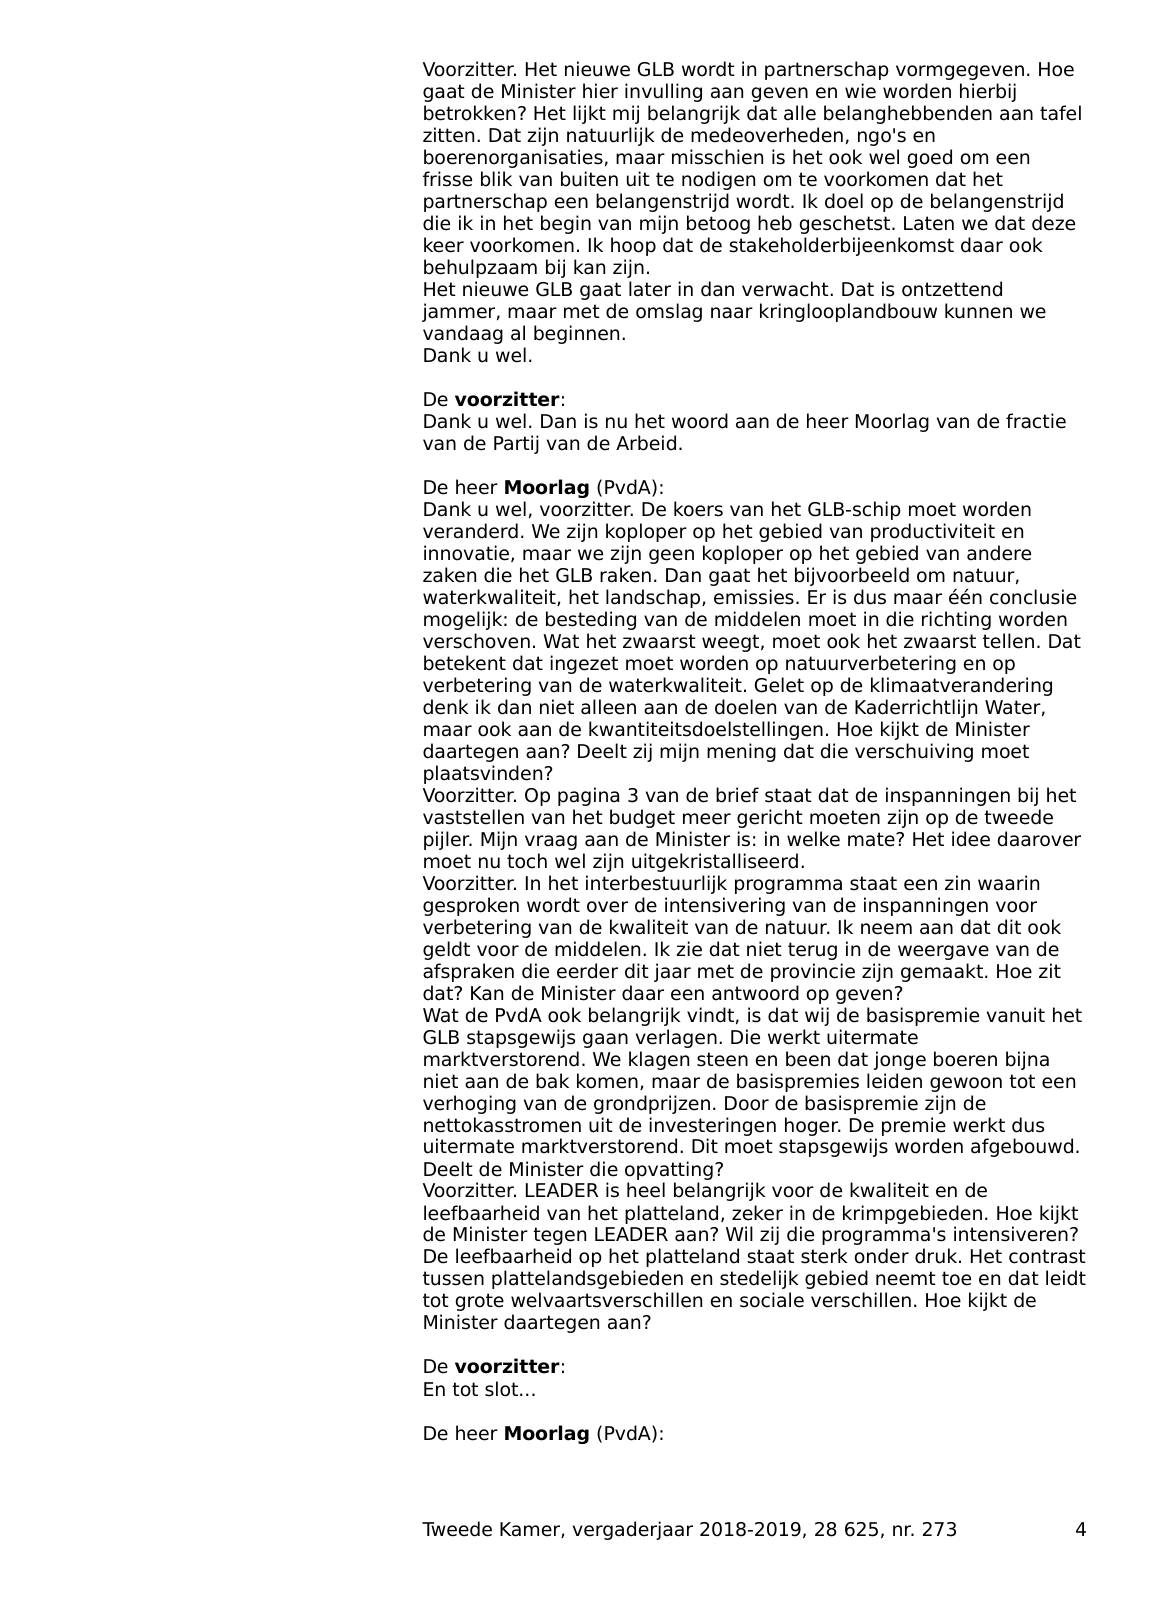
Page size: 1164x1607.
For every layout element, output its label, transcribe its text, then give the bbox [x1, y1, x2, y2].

text De heer Moorlag (PvdA): [422, 477, 1087, 499]
text Voorzitter. Het nieuwe GLB wordt in partnerschap vormgegeven. Hoe gaat de Minister hier invulling aan geven en wie worden hierbij betrokken? Het lijkt mij belangrijk dat alle belanghebbenden aan tafel zitten. Dat zijn natuurlijk de medeoverheden, ngo's en boerenorganisaties, maar misschien is het ook wel goed om een frisse blik van buiten uit te nodigen om te voorkomen dat het partnerschap een belangenstrijd wordt. Ik doel op de belangenstrijd die ik in het begin van mijn betoog heb geschetst. Laten we dat deze keer voorkomen. Ik hoop dat de stakeholderbijeenkomst daar ook behulpzaam bij kan zijn. [422, 59, 1087, 279]
text Dank u wel, voorzitter. De koers van het GLB-schip moet worden veranderd. We zijn koploper op het gebied van productiviteit en innovatie, maar we zijn geen koploper op het gebied van andere zaken die het GLB raken. Dan gaat het bijvoorbeeld om natuur, waterkwaliteit, het landschap, emissies. Er is dus maar één conclusie mogelijk: de besteding van de middelen moet in die richting worden verschoven. Wat het zwaarst weegt, moet ook het zwaarst tellen. Dat betekent dat ingezet moet worden op natuurverbetering en op verbetering van de waterkwaliteit. Gelet op de klimaatverandering denk ik dan niet alleen aan de doelen van de Kaderrichtlijn Water, maar ook aan de kwantiteitsdoelstellingen. Hoe kijkt de Minister daartegen aan? Deelt zij mijn mening dat die verschuiving moet plaatsvinden? [422, 499, 1087, 785]
text Dank u wel. Dan is nu het woord aan de heer Moorlag van de fractie van de Partij van de Arbeid. [422, 411, 1087, 455]
text En tot slot... [422, 1378, 1087, 1400]
text Wat de PvdA ook belangrijk vindt, is dat wij de basispremie vanuit het GLB stapsgewijs gaan verlagen. Die werkt uitermate marktverstorend. We klagen steen en been dat jonge boeren bijna niet aan de bak komen, maar de basispremies leiden gewoon tot een verhoging van de grondprijzen. Door de basispremie zijn de nettokasstromen uit de investeringen hoger. De premie werkt dus uitermate marktverstorend. Dit moet stapsgewijs worden afgebouwd. Deelt de Minister die opvatting? [422, 1004, 1087, 1180]
text Voorzitter. LEADER is heel belangrijk voor de kwaliteit en de leefbaarheid van het platteland, zeker in de krimpgebieden. Hoe kijkt de Minister tegen LEADER aan? Wil zij die programma's intensiveren? De leefbaarheid op het platteland staat sterk onder druk. Het contrast tussen plattelandsgebieden en stedelijk gebied neemt toe en dat leidt tot grote welvaartsverschillen en sociale verschillen. Hoe kijkt de Minister daartegen aan? [422, 1180, 1087, 1334]
text Voorzitter. In het interbestuurlijk programma staat een zin waarin gesproken wordt over de intensivering van de inspanningen voor verbetering van de kwaliteit van de natuur. Ik neem aan dat dit ook geldt voor de middelen. Ik zie dat niet terug in de weergave van de afspraken die eerder dit jaar met de provincie zijn gemaakt. Hoe zit dat? Kan de Minister daar een antwoord op geven? [422, 873, 1087, 1004]
text Voorzitter. Op pagina 3 van de brief staat dat de inspanningen bij het vaststellen van het budget meer gericht moeten zijn op de tweede pijler. Mijn vraag aan de Minister is: in welke mate? Het idee daarover moet nu toch wel zijn uitgekristalliseerd. [422, 785, 1087, 873]
text Dank u wel. [422, 345, 1087, 367]
text De voorzitter: [422, 1356, 1087, 1378]
text De heer Moorlag (PvdA): [422, 1423, 1087, 1444]
text De voorzitter: [422, 389, 1087, 411]
text Het nieuwe GLB gaat later in dan verwacht. Dat is ontzettend jammer, maar met de omslag naar kringlooplandbouw kunnen we vandaag al beginnen. [422, 279, 1087, 345]
